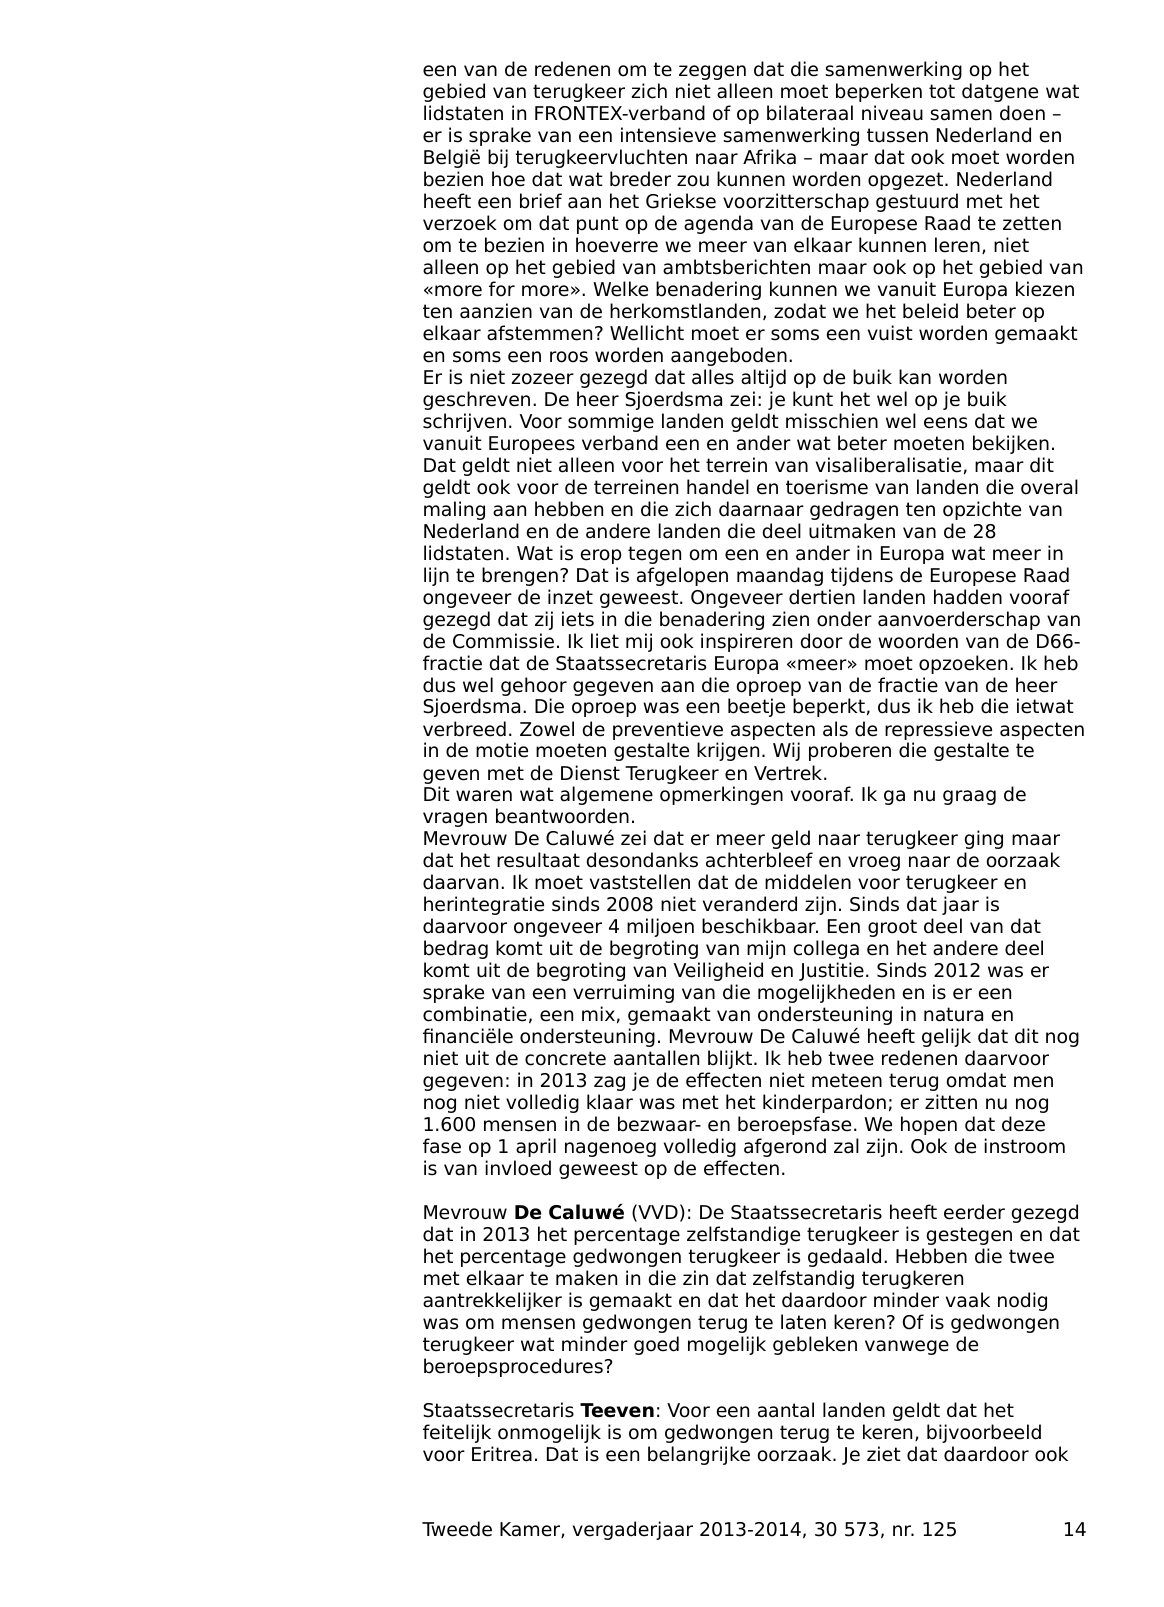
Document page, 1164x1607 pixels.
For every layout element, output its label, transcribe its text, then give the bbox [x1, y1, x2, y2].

text Mevrouw De Caluwé (VVD): De Staatssecretaris heeft eerder gezegd dat in 2013 het percentage zelfstandige terugkeer is gestegen en dat het percentage gedwongen terugkeer is gedaald. Hebben die twee met elkaar te maken in die zin dat zelfstandig terugkeren aantrekkelijker is gemaakt en dat het daardoor minder vaak nodig was om mensen gedwongen terug te laten keren? Of is gedwongen terugkeer wat minder goed mogelijk gebleken vanwege de beroepsprocedures? [422, 1202, 1087, 1378]
text Er is niet zozeer gezegd dat alles altijd op de buik kan worden geschreven. De heer Sjoerdsma zei: je kunt het wel op je buik schrijven. Voor sommige landen geldt misschien wel eens dat we vanuit Europees verband een en ander wat beter moeten bekijken. Dat geldt niet alleen voor het terrein van visaliberalisatie, maar dit geldt ook voor de terreinen handel en toerisme van landen die overal maling aan hebben en die zich daarnaar gedragen ten opzichte van Nederland en de andere landen die deel uitmaken van de 28 lidstaten. Wat is erop tegen om een en ander in Europa wat meer in lijn te brengen? Dat is afgelopen maandag tijdens de Europese Raad ongeveer de inzet geweest. Ongeveer dertien landen hadden vooraf gezegd dat zij iets in die benadering zien onder aanvoerderschap van de Commissie. Ik liet mij ook inspireren door de woorden van de D66-fractie dat de Staatssecretaris Europa «meer» moet opzoeken. Ik heb dus wel gehoor gegeven aan die oproep van de fractie van de heer Sjoerdsma. Die oproep was een beetje beperkt, dus ik heb die ietwat verbreed. Zowel de preventieve aspecten als de repressieve aspecten in de motie moeten gestalte krijgen. Wij proberen die gestalte te geven met de Dienst Terugkeer en Vertrek. [422, 367, 1087, 784]
text een van de redenen om te zeggen dat die samenwerking op het gebied van terugkeer zich niet alleen moet beperken tot datgene wat lidstaten in FRONTEX-verband of op bilateraal niveau samen doen – er is sprake van een intensieve samenwerking tussen Nederland en België bij terugkeervluchten naar Afrika – maar dat ook moet worden bezien hoe dat wat breder zou kunnen worden opgezet. Nederland heeft een brief aan het Griekse voorzitterschap gestuurd met het verzoek om dat punt op de agenda van de Europese Raad te zetten om te bezien in hoeverre we meer van elkaar kunnen leren, niet alleen op het gebied van ambtsberichten maar ook op het gebied van «more for more». Welke benadering kunnen we vanuit Europa kiezen ten aanzien van de herkomstlanden, zodat we het beleid beter op elkaar afstemmen? Wellicht moet er soms een vuist worden gemaakt en soms een roos worden aangeboden. [422, 59, 1087, 367]
text Staatssecretaris Teeven: Voor een aantal landen geldt dat het feitelijk onmogelijk is om gedwongen terug te keren, bijvoorbeeld voor Eritrea. Dat is een belangrijke oorzaak. Je ziet dat daardoor ook [422, 1400, 1087, 1466]
text Dit waren wat algemene opmerkingen vooraf. Ik ga nu graag de vragen beantwoorden. [422, 784, 1087, 828]
text Mevrouw De Caluwé zei dat er meer geld naar terugkeer ging maar dat het resultaat desondanks achterbleef en vroeg naar de oorzaak daarvan. Ik moet vaststellen dat de middelen voor terugkeer en herintegratie sinds 2008 niet veranderd zijn. Sinds dat jaar is daarvoor ongeveer 4 miljoen beschikbaar. Een groot deel van dat bedrag komt uit de begroting van mijn collega en het andere deel komt uit de begroting van Veiligheid en Justitie. Sinds 2012 was er sprake van een verruiming van die mogelijkheden en is er een combinatie, een mix, gemaakt van ondersteuning in natura en financiële ondersteuning. Mevrouw De Caluwé heeft gelijk dat dit nog niet uit de concrete aantallen blijkt. Ik heb twee redenen daarvoor gegeven: in 2013 zag je de effecten niet meteen terug omdat men nog niet volledig klaar was met het kinderpardon; er zitten nu nog 1.600 mensen in de bezwaar- en beroepsfase. We hopen dat deze fase op 1 april nagenoeg volledig afgerond zal zijn. Ook de instroom is van invloed geweest op de effecten. [422, 828, 1087, 1180]
